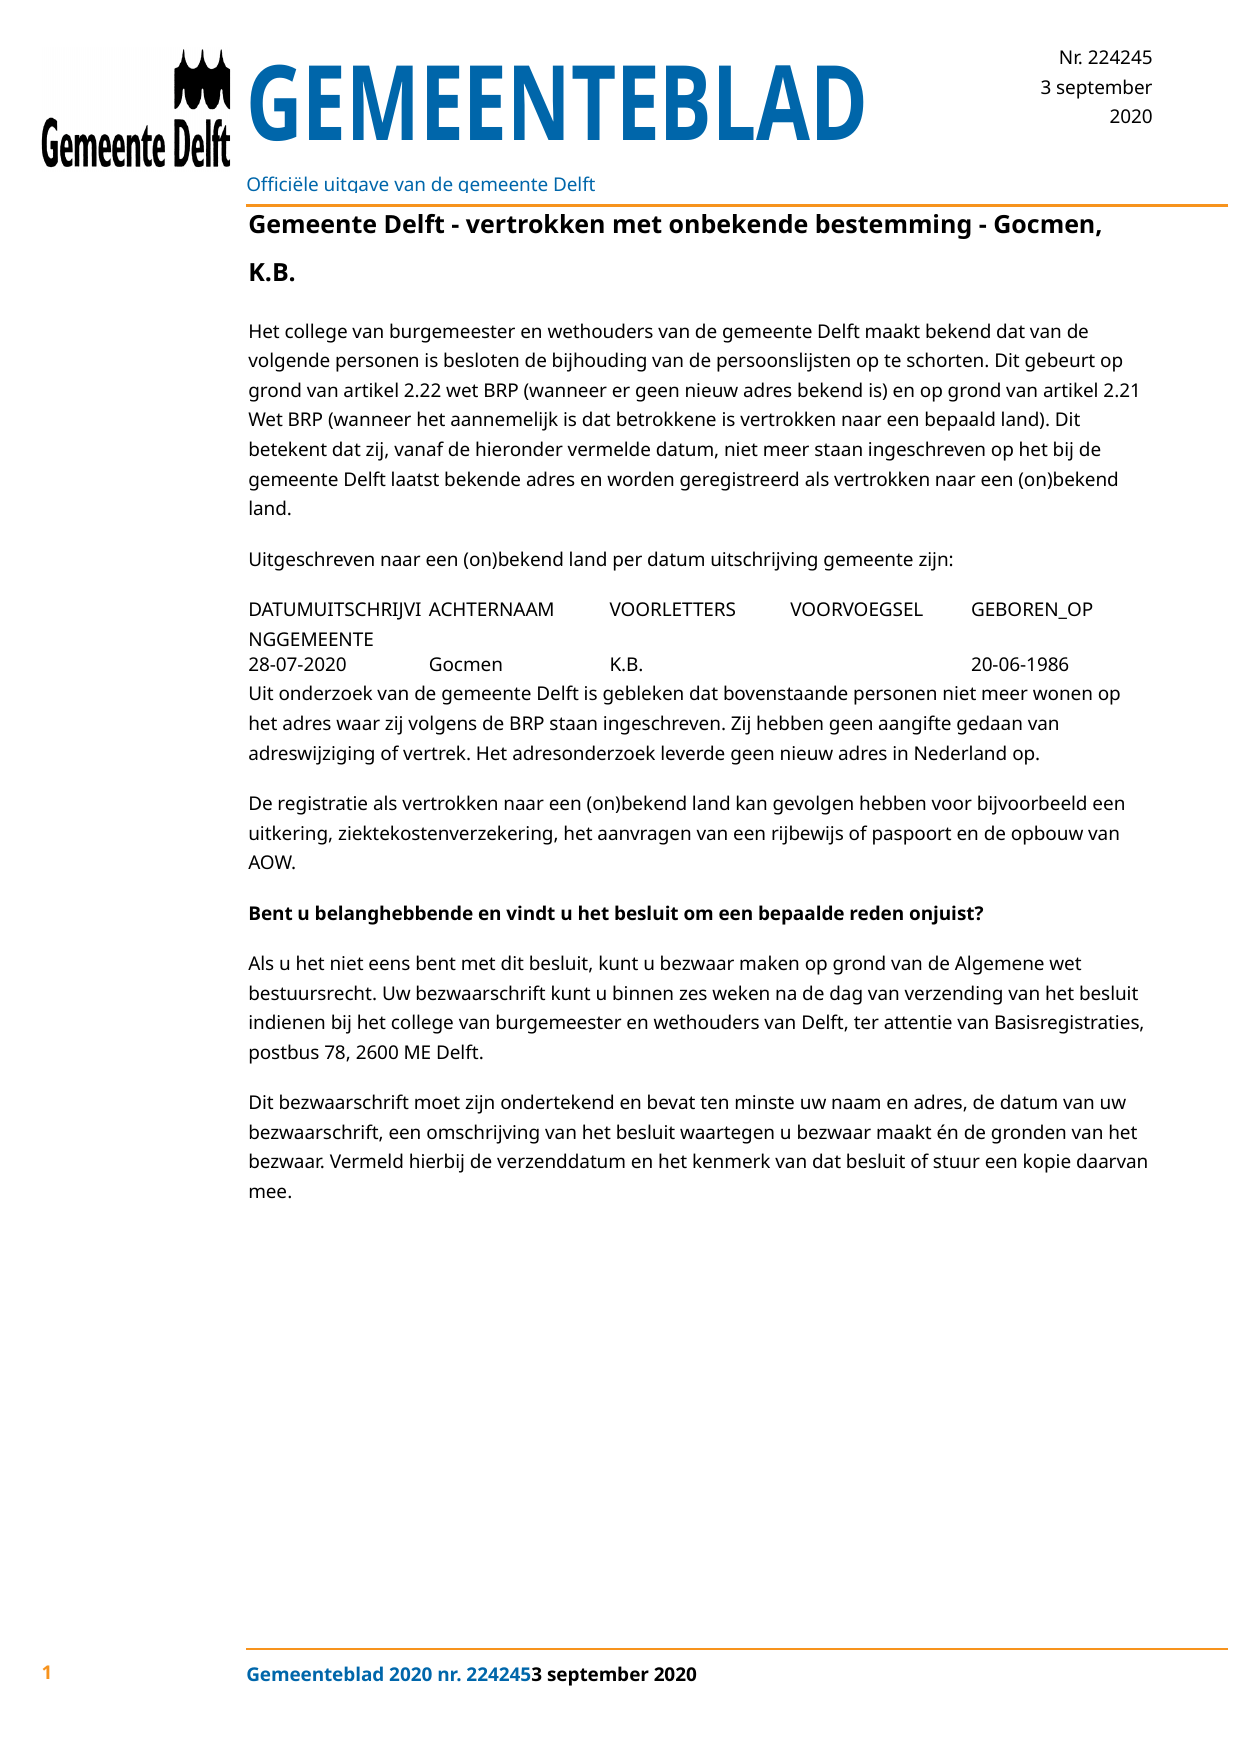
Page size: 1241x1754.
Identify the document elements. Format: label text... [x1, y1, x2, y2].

table_cell 20-06-1986 [971, 652, 1152, 677]
table_cell Gocmen [429, 652, 609, 677]
table_header VOORVOEGSEL [790, 596, 971, 652]
table_header ACHTERNAAM [429, 596, 609, 652]
text Dit bezwaarschrift moet zijn ondertekend en bevat ten minste uw naam en adres, de datum van uw bezwaarschrift, een omschrijving van het besluit waartegen u bezwaar maakt én de gronden van het bezwaar. Vermeld hierbij de verzenddatum en het kenmerk van dat besluit of stuur een kopie daarvan mee. [248, 1089, 1152, 1204]
text Uit onderzoek van de gemeente Delft is gebleken dat bovenstaande personen niet meer wonen op het adres waar zij volgens de BRP staan ingeschreven. Zij hebben geen aangifte gedaan van adreswijziging of vertrek. Het adresonderzoek leverde geen nieuw adres in Nederland op. [248, 681, 1152, 766]
text Uitgeschreven naar een (on)bekend land per datum uitschrijving gemeente zijn: [248, 546, 1152, 572]
text Het college van burgemeester en wethouders van de gemeente Delft maakt bekend dat van de volgende personen is besloten de bijhouding van de persoonslijsten op te schorten. Dit gebeurt op grond van artikel 2.22 wet BRP (wanneer er geen nieuw adres bekend is) en op grond van artikel 2.21 Wet BRP (wanneer het aannemelijk is dat betrokkene is vertrokken naar een bepaald land). Dit betekent dat zij, vanaf de hieronder vermelde datum, niet meer staan ingeschreven op het bij de gemeente Delft laatst bekende adres en worden geregistreerd als vertrokken naar een (on)bekend land. [248, 318, 1152, 521]
text Gemeente Delft - vertrokken met onbekende bestemming - Gocmen, K.B. [248, 207, 1152, 288]
picture [41, 47, 231, 172]
text Bent u belanghebbende en vindt u het besluit om een bepaalde reden onjuist? [248, 900, 1152, 926]
table_cell [790, 652, 971, 677]
table_header GEBOREN_OP [971, 596, 1152, 652]
table_cell K.B. [609, 652, 790, 677]
table_cell 28-07-2020 [248, 652, 429, 677]
table_header DATUMUITSCHRIJVINGGEMEENTE [248, 596, 429, 652]
text De registratie als vertrokken naar een (on)bekend land kan gevolgen hebben voor bijvoorbeeld een uitkering, ziektekostenverzekering, het aanvragen van een rijbewijs of paspoort en de opbouw van AOW. [248, 790, 1152, 875]
text Als u het niet eens bent met dit besluit, kunt u bezwaar maken op grond van de Algemene wet bestuursrecht. Uw bezwaarschrift kunt u binnen zes weken na de dag van verzending van het besluit indienen bij het college van burgemeester en wethouders van Delft, ter attentie van Basisregistraties, postbus 78, 2600 ME Delft. [248, 950, 1152, 1065]
table_header VOORLETTERS [609, 596, 790, 652]
